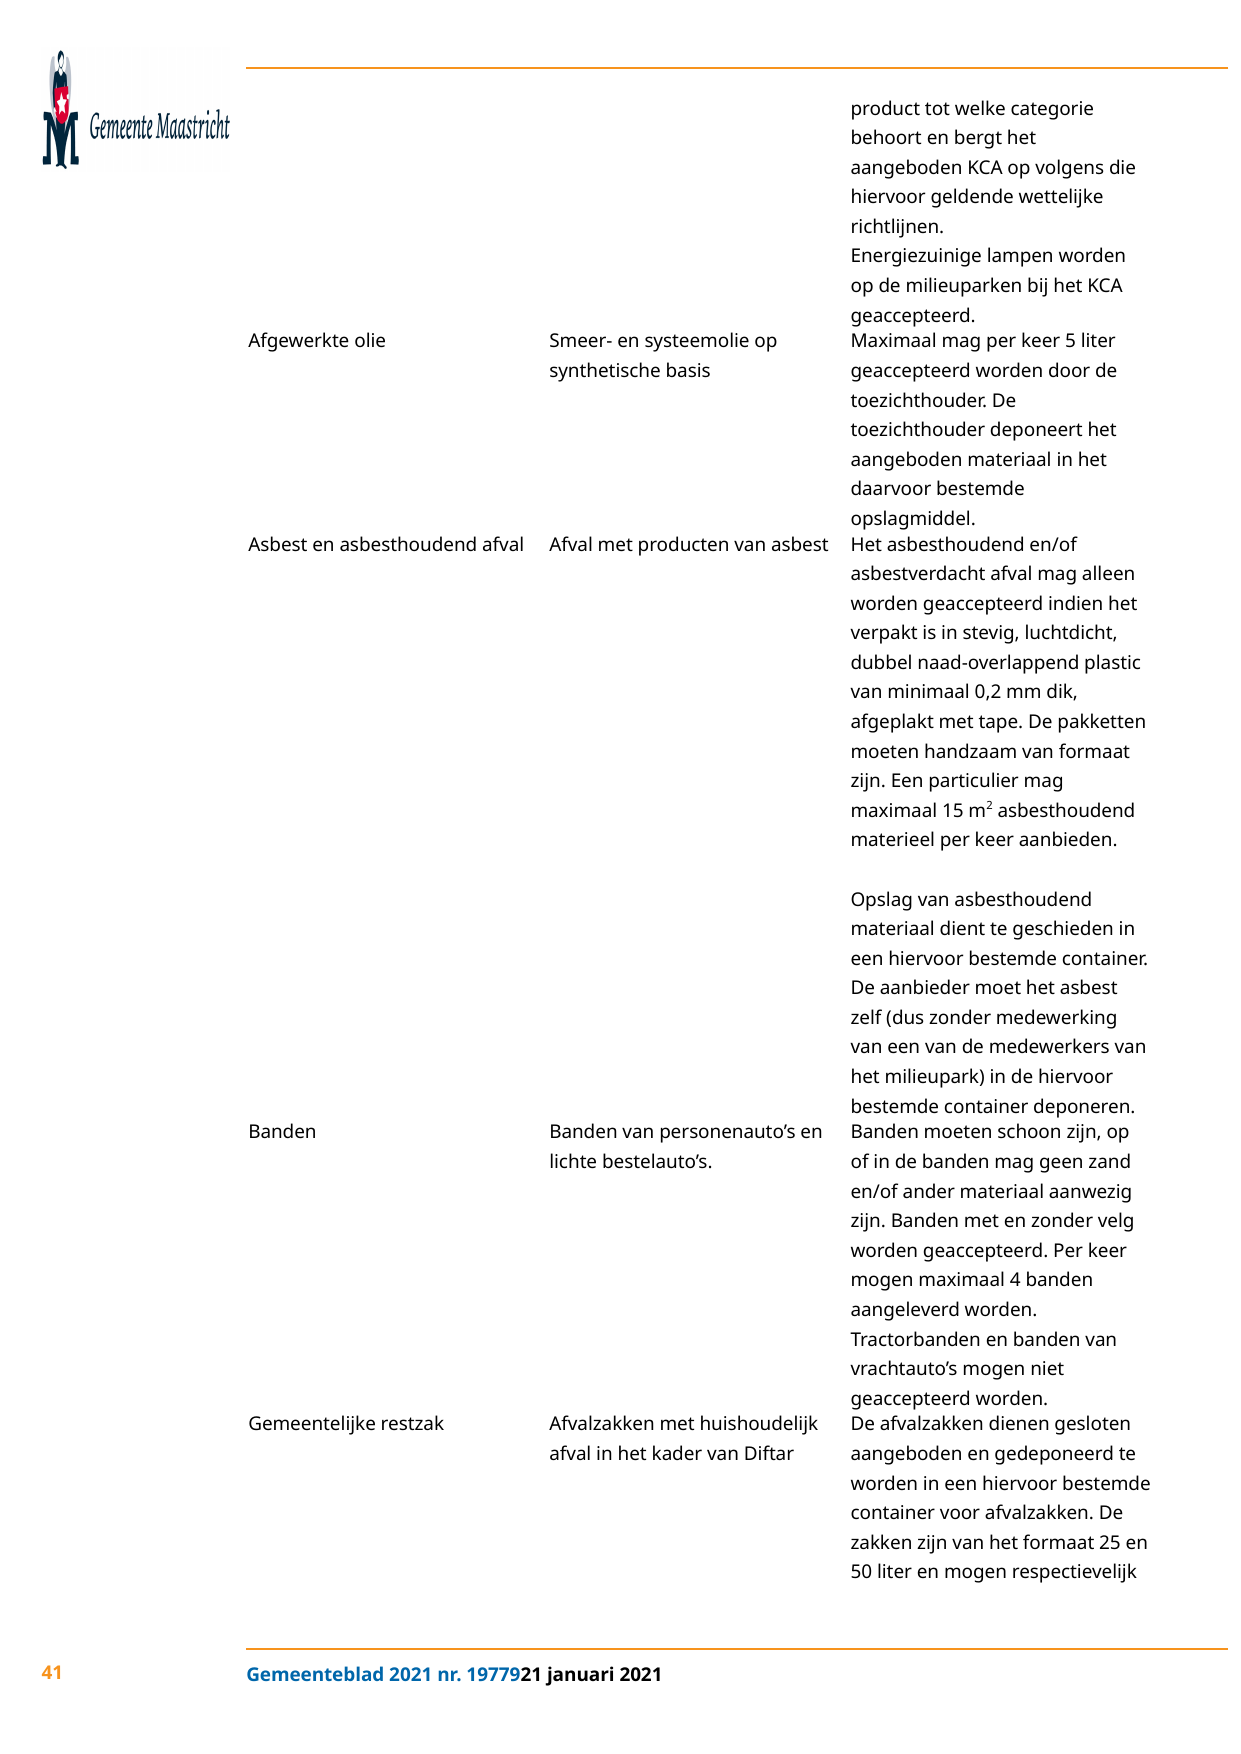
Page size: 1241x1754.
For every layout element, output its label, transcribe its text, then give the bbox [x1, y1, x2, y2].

table_cell Het asbesthoudend en/of asbestverdacht afval mag alleen worden geaccepteerd indien het verpakt is in stevig, luchtdicht, dubbel naad-overlappend plastic van minimaal 0,2 mm dik, afgeplakt met tape. De pakketten moeten handzaam van formaat zijn. Een particulier mag maximaal 15 m2 asbesthoudend materieel per keer aanbieden. Opslag van asbesthoudend materiaal dient te geschieden in een hiervoor bestemde container. De aanbieder moet het asbest zelf (dus zonder medewerking van een van de medewerkers van het milieupark) in de hiervoor bestemde container deponeren. [850, 531, 1152, 1119]
picture [41, 47, 231, 172]
table_cell De afvalzakken dienen gesloten aangeboden en gedeponeerd te worden in een hiervoor bestemde container voor afvalzakken. De zakken zijn van het formaat 25 en 50 liter en mogen respectievelijk [850, 1411, 1152, 1584]
table_cell [248, 95, 549, 328]
table_cell Asbest en asbesthoudend afval [248, 531, 549, 1119]
table_cell Smeer- en systeemolie op synthetische basis [549, 328, 850, 531]
table_cell Banden moeten schoon zijn, op of in de banden mag geen zand en/of ander materiaal aanwezig zijn. Banden met en zonder velg worden geaccepteerd. Per keer mogen maximaal 4 banden aangeleverd worden. Tractorbanden en banden van vrachtauto’s mogen niet geaccepteerd worden. [850, 1119, 1152, 1411]
table_cell Afvalzakken met huishoudelijk afval in het kader van Diftar [549, 1411, 850, 1584]
table_cell Gemeentelijke restzak [248, 1411, 549, 1584]
table_cell Afgewerkte olie [248, 328, 549, 531]
table_cell [549, 95, 850, 328]
table_cell Maximaal mag per keer 5 liter geaccepteerd worden door de toezichthouder. De toezichthouder deponeert het aangeboden materiaal in het daarvoor bestemde opslagmiddel. [850, 328, 1152, 531]
table_cell product tot welke categorie behoort en bergt het aangeboden KCA op volgens die hiervoor geldende wettelijke richtlijnen. Energiezuinige lampen worden op de milieuparken bij het KCA geaccepteerd. [850, 95, 1152, 328]
table_cell Afval met producten van asbest [549, 531, 850, 1119]
table_cell Banden van personenauto’s en lichte bestelauto’s. [549, 1119, 850, 1411]
table_cell Banden [248, 1119, 549, 1411]
